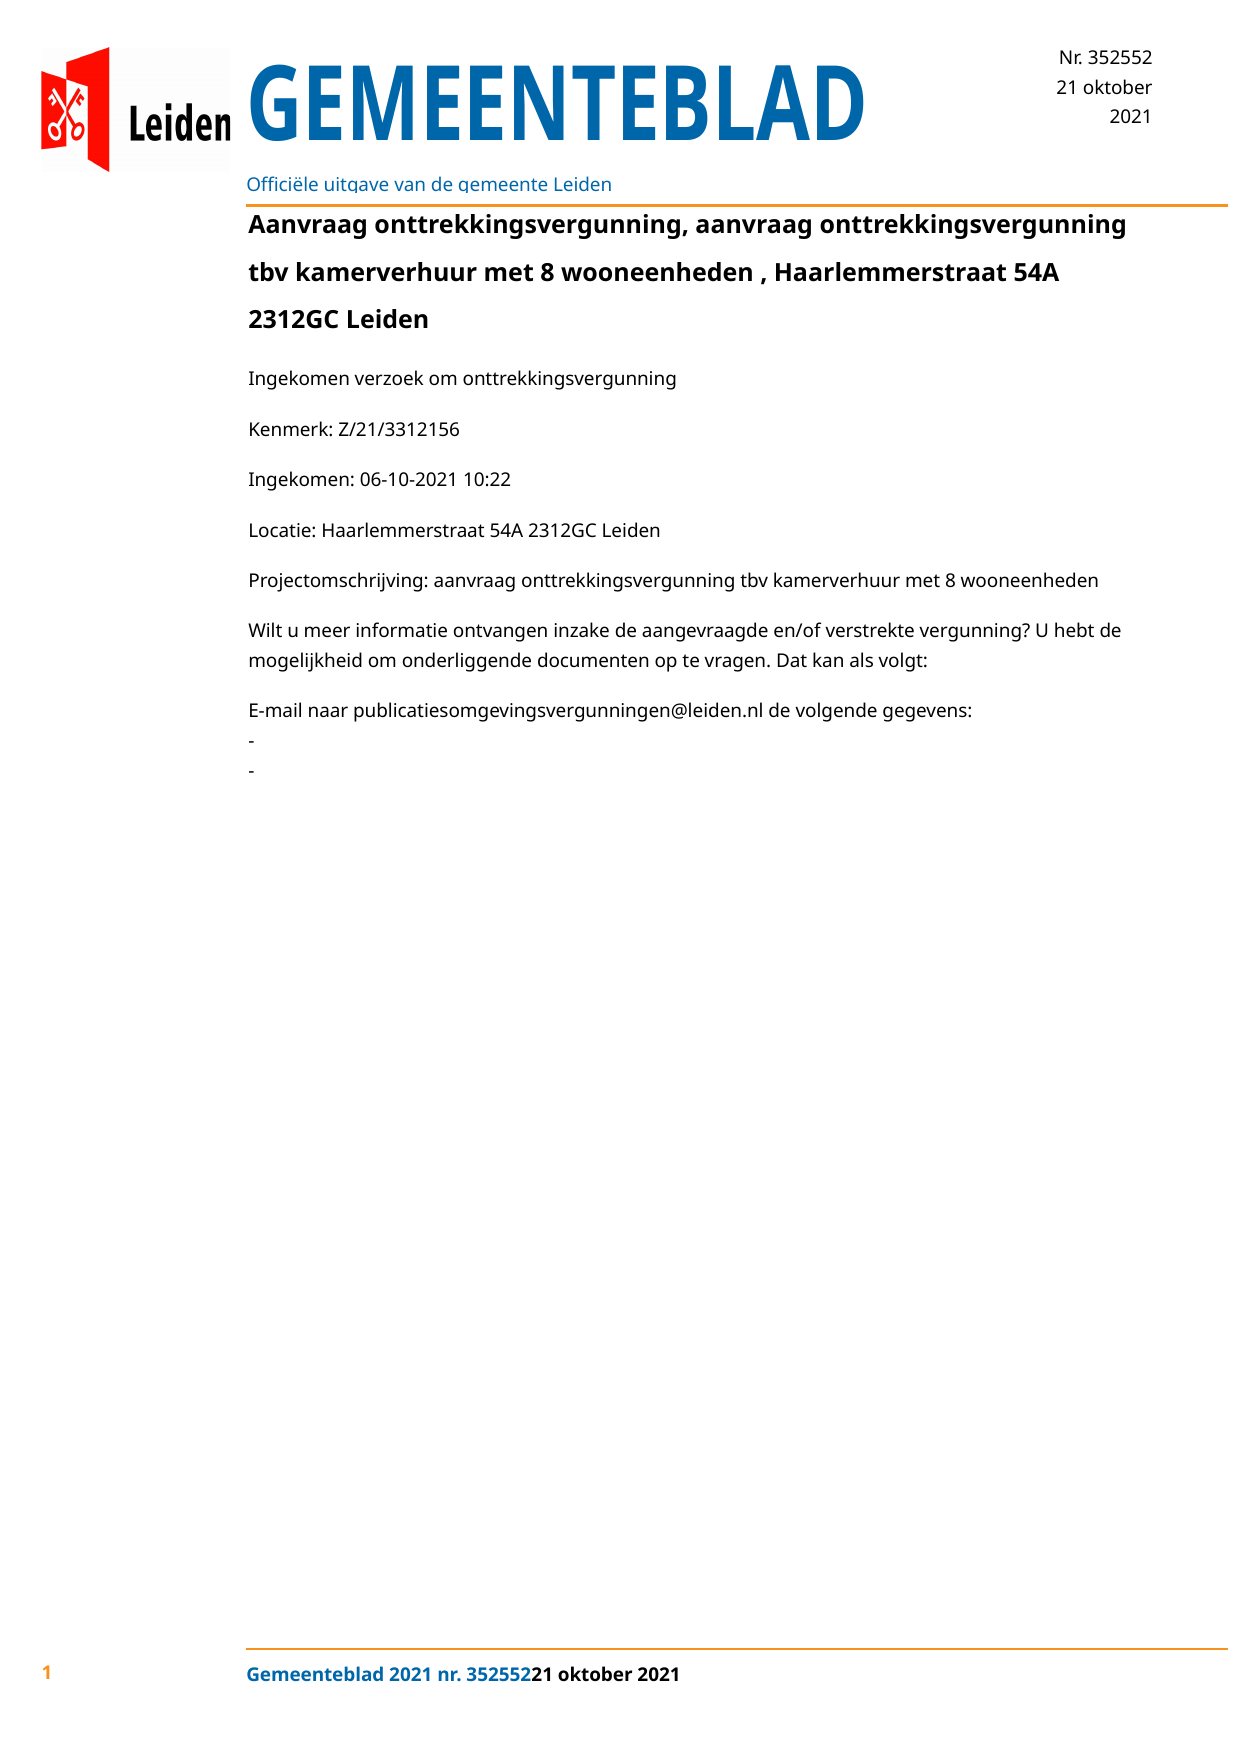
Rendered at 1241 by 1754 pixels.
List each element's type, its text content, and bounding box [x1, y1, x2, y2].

text Wilt u meer informatie ontvangen inzake de aangevraagde en/of verstrekte vergunning? U hebt de mogelijkheid om onderliggende documenten op te vragen. Dat kan als volgt: [248, 618, 1152, 673]
text Ingekomen: 06-10-2021 10:22 [248, 466, 1152, 492]
text E-mail naar publicatiesomgevingsvergunningen@leiden.nl de volgende gegevens: [248, 698, 1152, 723]
text Projectomschrijving: aanvraag onttrekkingsvergunning tbv kamerverhuur met 8 wooneenheden [248, 567, 1152, 593]
text Locatie: Haarlemmerstraat 54A 2312GC Leiden [248, 517, 1152, 542]
text Kenmerk: Z/21/3312156 [248, 416, 1152, 442]
picture [41, 47, 231, 172]
text Aanvraag onttrekkingsvergunning, aanvraag onttrekkingsvergunning tbv kamerverhuur met 8 wooneenheden , Haarlemmerstraat 54A 2312GC Leiden [248, 207, 1152, 336]
text Ingekomen verzoek om onttrekkingsvergunning [248, 366, 1152, 391]
